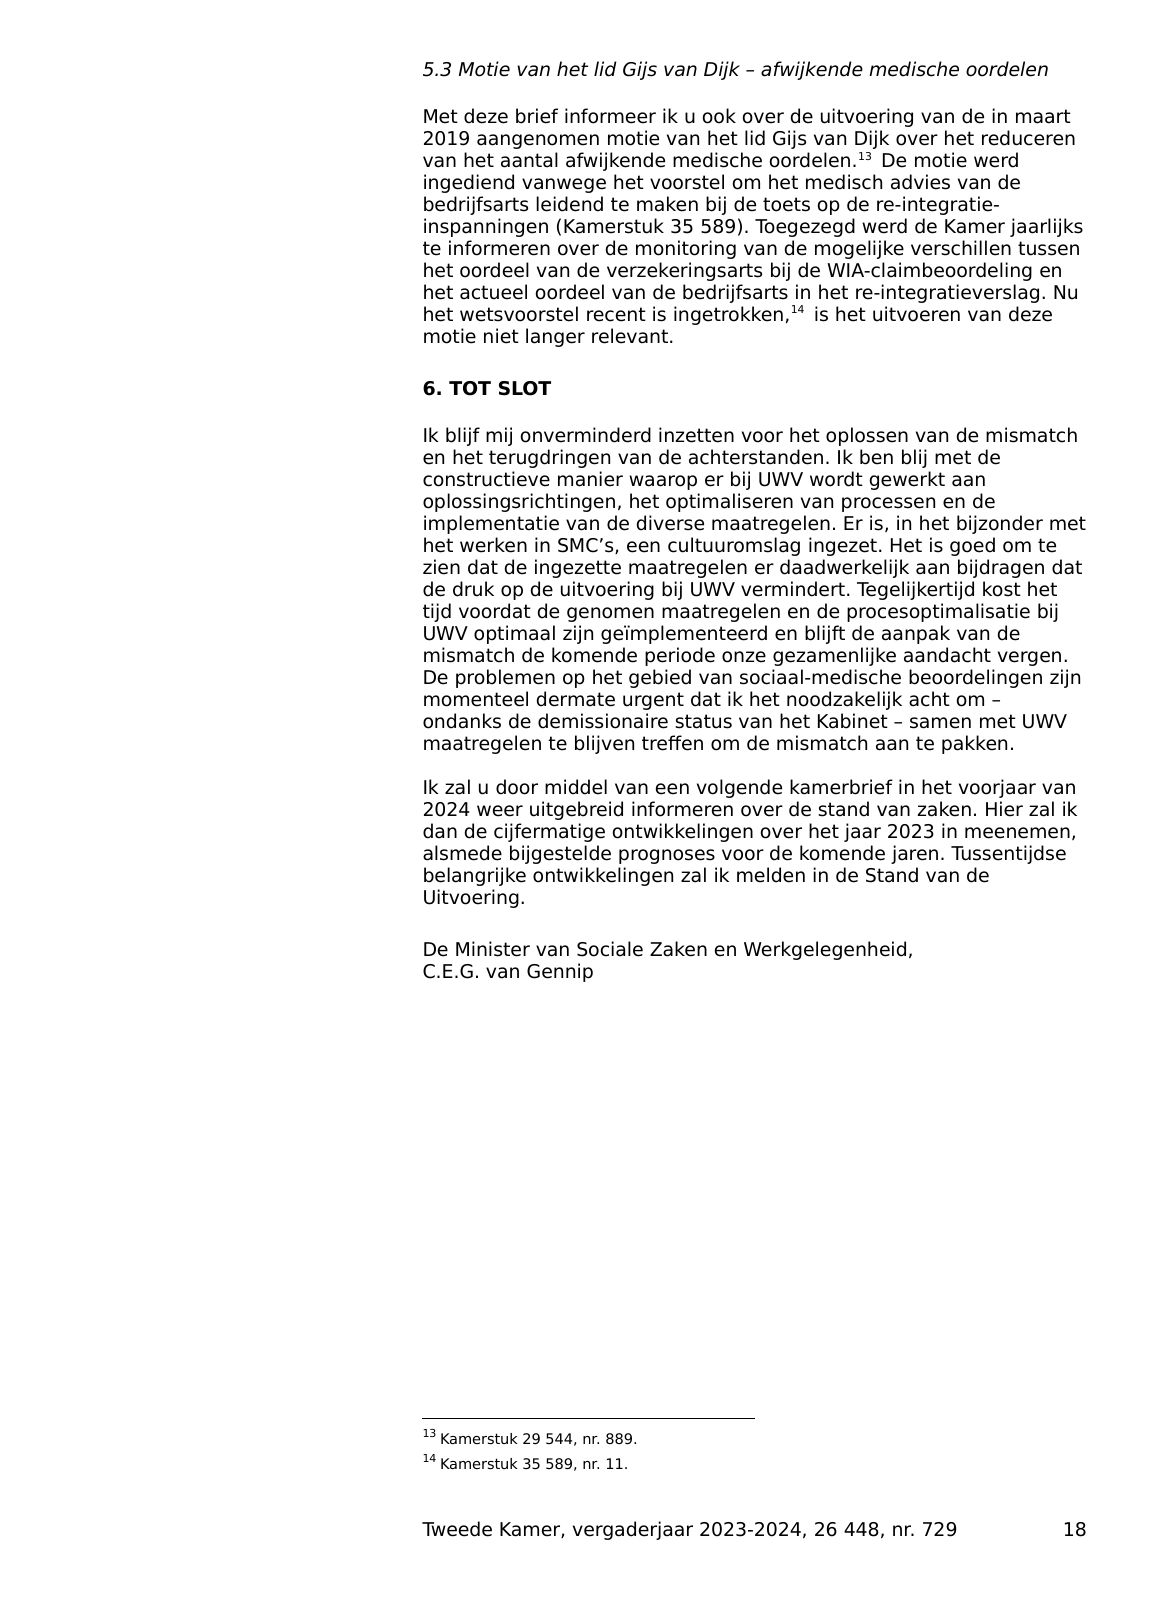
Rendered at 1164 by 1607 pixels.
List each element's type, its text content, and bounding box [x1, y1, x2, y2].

subtitle 5.3 Motie van het lid Gijs van Dijk – afwijkende medische oordelen [422, 59, 1087, 81]
text Ik zal u door middel van een volgende kamerbrief in het voorjaar van 2024 weer uitgebreid informeren over de stand van zaken. Hier zal ik dan de cijfermatige ontwikkelingen over het jaar 2023 in meenemen, alsmede bijgestelde prognoses voor de komende jaren. Tussentijdse belangrijke ontwikkelingen zal ik melden in de Stand van de Uitvoering. [422, 777, 1087, 908]
text Ik blijf mij onverminderd inzetten voor het oplossen van de mismatch en het terugdringen van de achterstanden. Ik ben blij met de constructieve manier waarop er bij UWV wordt gewerkt aan oplossingsrichtingen, het optimaliseren van processen en de implementatie van de diverse maatregelen. Er is, in het bijzonder met het werken in SMC’s, een cultuuromslag ingezet. Het is goed om te zien dat de ingezette maatregelen er daadwerkelijk aan bijdragen dat de druk op de uitvoering bij UWV vermindert. Tegelijkertijd kost het tijd voordat de genomen maatregelen en de procesoptimalisatie bij UWV optimaal zijn geïmplementeerd en blijft de aanpak van de mismatch de komende periode onze gezamenlijke aandacht vergen. De problemen op het gebied van sociaal-medische beoordelingen zijn momenteel dermate urgent dat ik het noodzakelijk acht om – ondanks de demissionaire status van het Kabinet – samen met UWV maatregelen te blijven treffen om de mismatch aan te pakken. [422, 425, 1087, 754]
text De Minister van Sociale Zaken en Werkgelegenheid, C.E.G. van Gennip [422, 938, 1087, 982]
text Met deze brief informeer ik u ook over de uitvoering van de in maart 2019 aangenomen motie van het lid Gijs van Dijk over het reduceren van het aantal afwijkende medische oordelen. De motie werd ingediend vanwege het voorstel om het medisch advies van de bedrijfsarts leidend te maken bij de toets op de re-integratie-inspanningen (Kamerstuk 35 589). Toegezegd werd de Kamer jaarlijks te informeren over de monitoring van de mogelijke verschillen tussen het oordeel van de verzekeringsarts bij de WIA-claimbeoordeling en het actueel oordeel van de bedrijfsarts in het re-integratieverslag. Nu het wetsvoorstel recent is ingetrokken, is het uitvoeren van deze motie niet langer relevant. [422, 106, 1087, 348]
subtitle 6. TOT SLOT [422, 378, 1087, 400]
text Kamerstuk 35 589, nr. 11. [422, 1452, 1087, 1474]
text Kamerstuk 29 544, nr. 889. [422, 1427, 1087, 1449]
